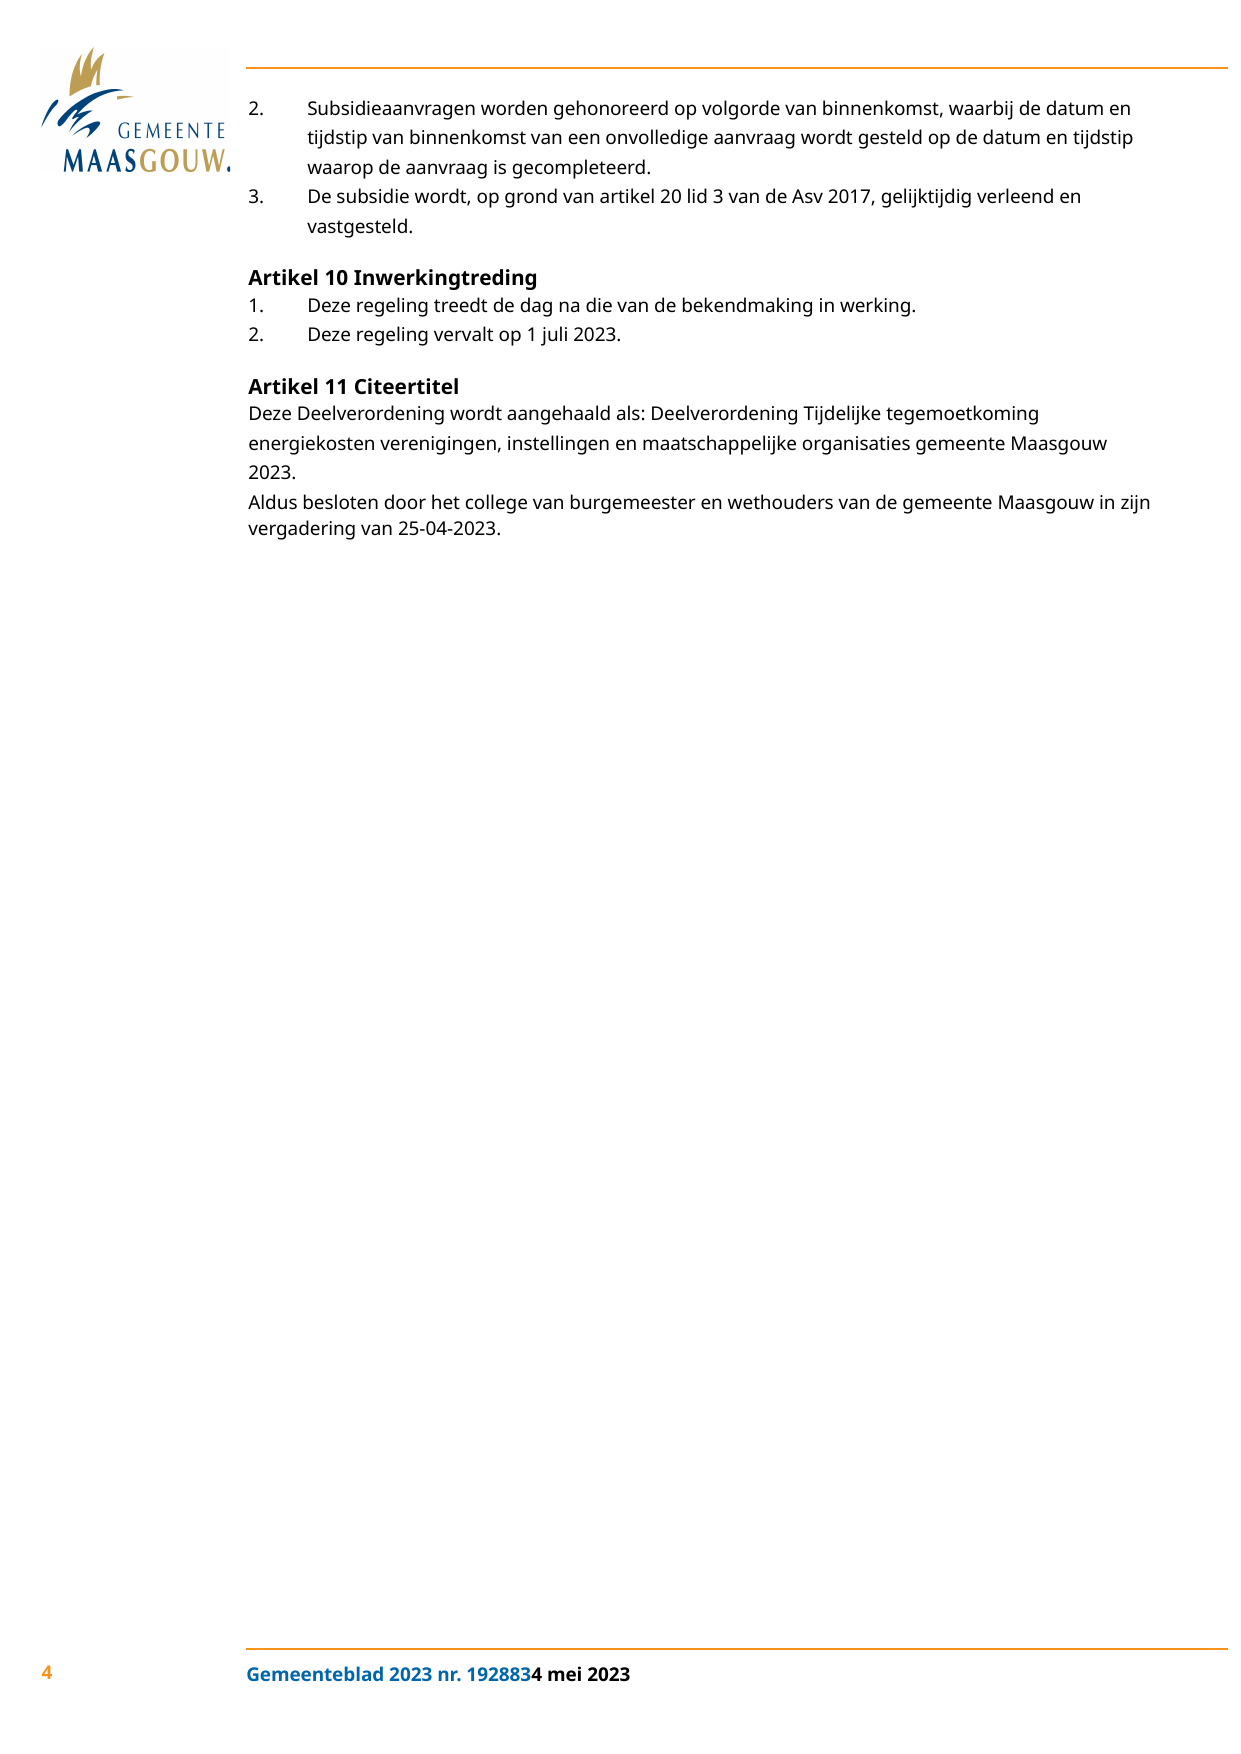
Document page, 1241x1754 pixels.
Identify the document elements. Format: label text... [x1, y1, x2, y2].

list De subsidie wordt, op grond van artikel 20 lid 3 van de Asv 2017, gelijktijdig verleend en vastgesteld. [248, 183, 1152, 239]
picture [41, 47, 231, 172]
list Subsidieaanvragen worden gehonoreerd op volgorde van binnenkomst, waarbij de datum en tijdstip van binnenkomst van een onvolledige aanvraag wordt gesteld op de datum en tijdstip waarop de aanvraag is gecompleteerd. [248, 95, 1152, 180]
list Deze regeling vervalt op 1 juli 2023. [248, 322, 1152, 347]
text Deze Deelverordening wordt aangehaald als: Deelverordening Tijdelijke tegemoetkoming energiekosten verenigingen, instellingen en maatschappelijke organisaties gemeente Maasgouw 2023. [248, 400, 1152, 485]
text Artikel 10 Inwerkingtreding [248, 263, 1152, 292]
list Deze regeling treedt de dag na die van de bekendmaking in werking. [248, 292, 1152, 318]
text Artikel 11 Citeertitel [248, 372, 1152, 400]
text Aldus besloten door het college van burgemeester en wethouders van de gemeente Maasgouw in zijn vergadering van 25-04-2023. [248, 489, 1152, 541]
